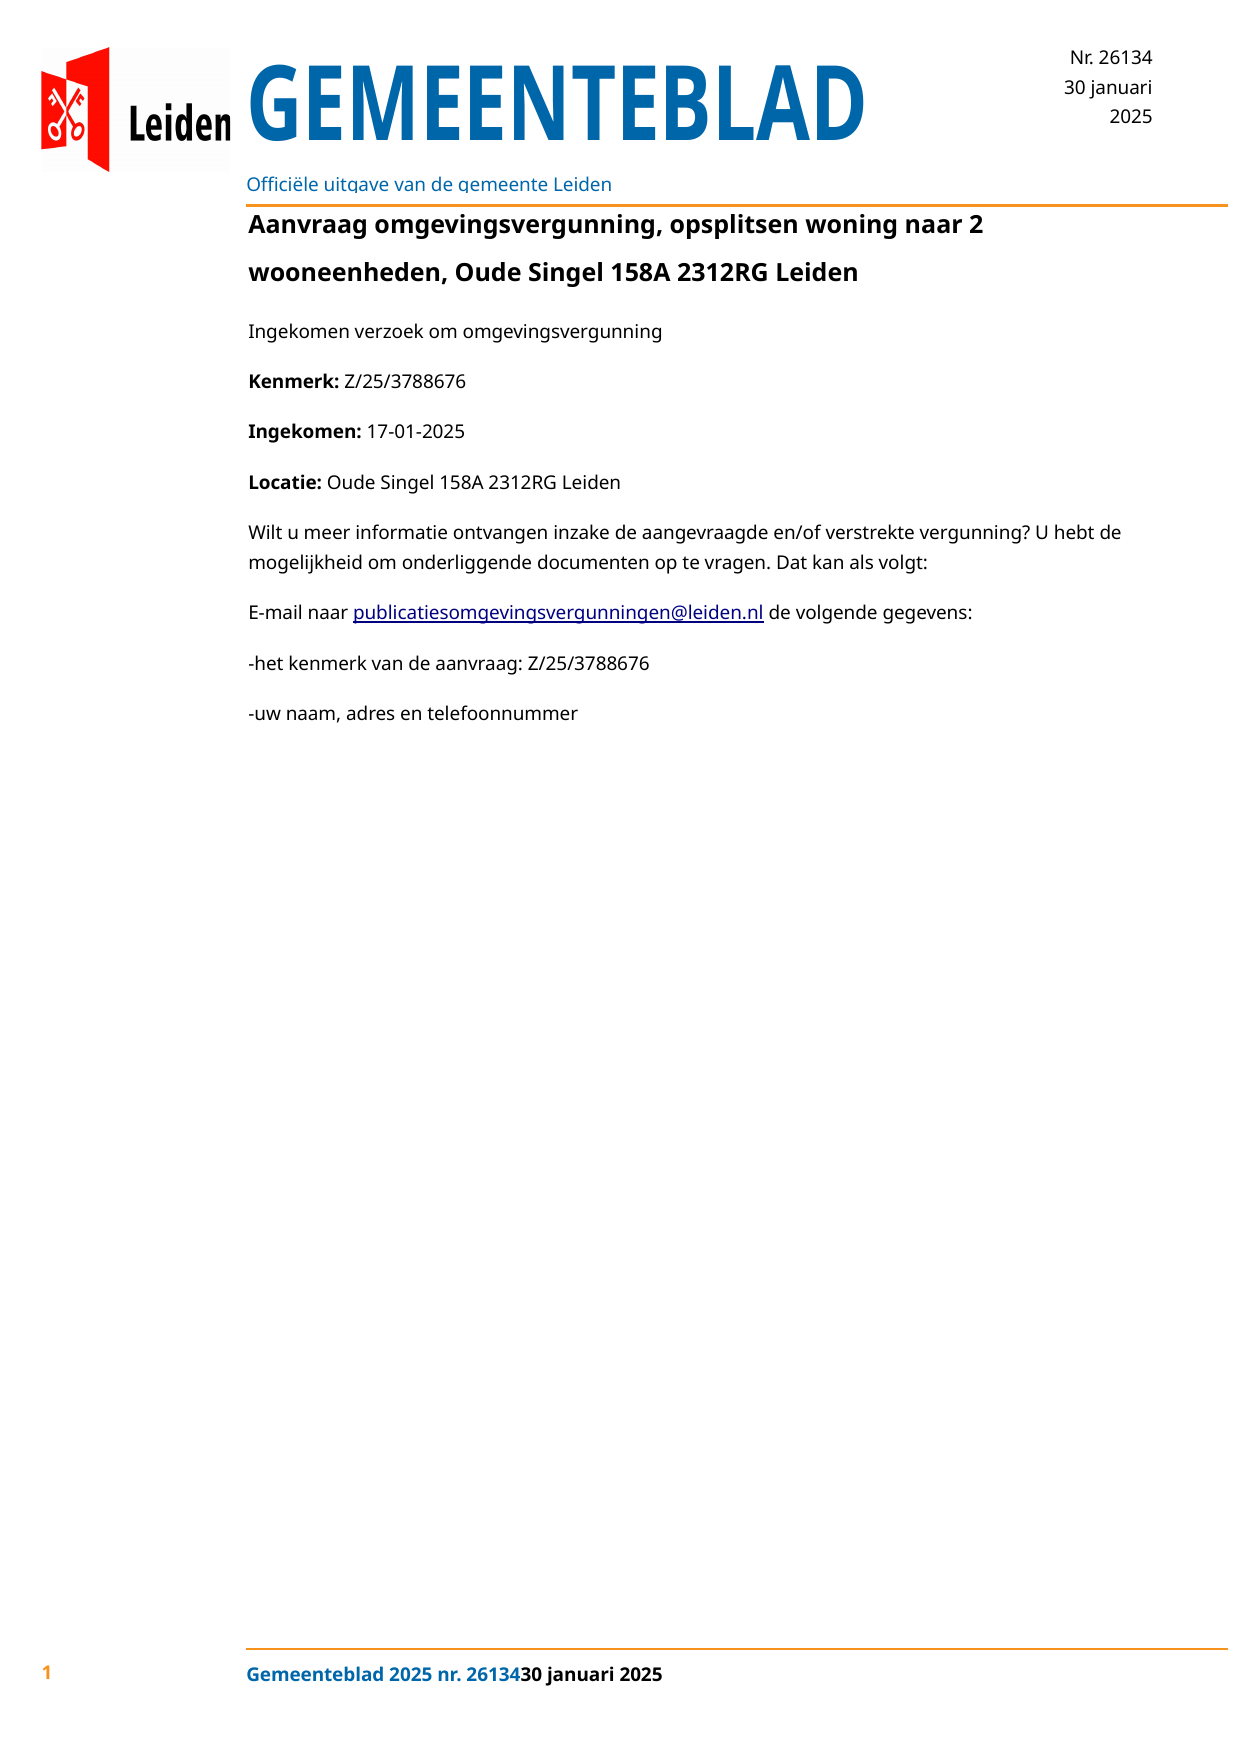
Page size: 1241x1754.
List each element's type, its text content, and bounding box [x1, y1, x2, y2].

text -het kenmerk van de aanvraag: Z/25/3788676 [248, 650, 1152, 676]
text Ingekomen: 17-01-2025 [248, 419, 1152, 444]
text Locatie: Oude Singel 158A 2312RG Leiden [248, 469, 1152, 495]
text E-mail naar publicatiesomgevingsvergunningen@leiden.nl de volgende gegevens: [248, 599, 1152, 625]
text Ingekomen verzoek om omgevingsvergunning [248, 318, 1152, 344]
text Aanvraag omgevingsvergunning, opsplitsen woning naar 2 wooneenheden, Oude Singel 158A 2312RG Leiden [248, 207, 1152, 288]
picture [41, 47, 231, 172]
text Wilt u meer informatie ontvangen inzake de aangevraagde en/of verstrekte vergunning? U hebt de mogelijkheid om onderliggende documenten op te vragen. Dat kan als volgt: [248, 519, 1152, 575]
text Kenmerk: Z/25/3788676 [248, 368, 1152, 394]
text -uw naam, adres en telefoonnummer [248, 700, 1152, 726]
